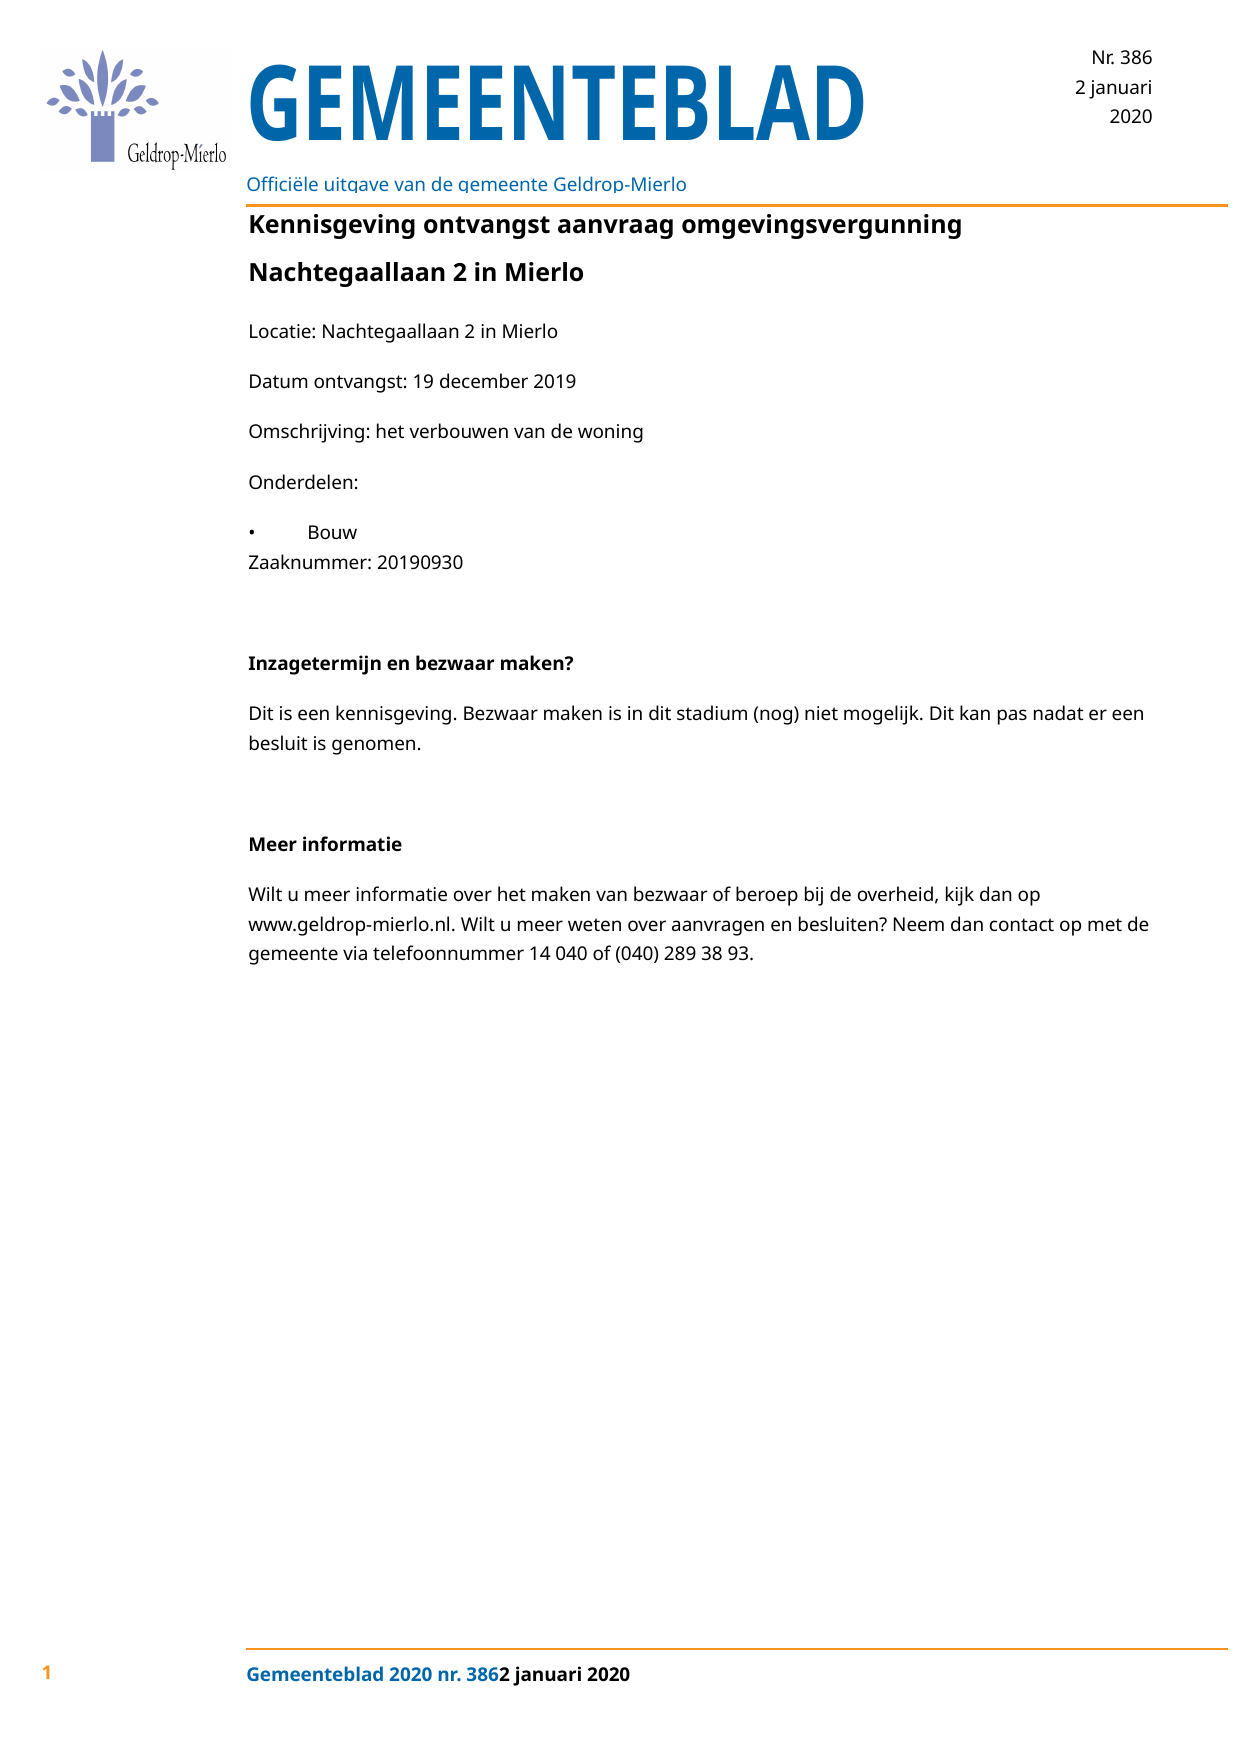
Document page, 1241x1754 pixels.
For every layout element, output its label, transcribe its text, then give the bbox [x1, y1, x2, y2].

text Kennisgeving ontvangst aanvraag omgevingsvergunning Nachtegaallaan 2 in Mierlo [248, 207, 1152, 288]
text Onderdelen: [248, 469, 1152, 495]
picture [41, 47, 231, 172]
text Meer informatie [248, 831, 1152, 857]
text Datum ontvangst: 19 december 2019 [248, 368, 1152, 394]
text Dit is een kennisgeving. Bezwaar maken is in dit stadium (nog) niet mogelijk. Dit kan pas nadat er een besluit is genomen. [248, 700, 1152, 756]
text Zaaknummer: 20190930 [248, 549, 1152, 575]
text Omschrijving: het verbouwen van de woning [248, 419, 1152, 444]
text Inzagetermijn en bezwaar maken? [248, 650, 1152, 676]
list Bouw [248, 519, 1152, 545]
text Locatie: Nachtegaallaan 2 in Mierlo [248, 318, 1152, 344]
text Wilt u meer informatie over het maken van bezwaar of beroep bij de overheid, kijk dan op www.geldrop-mierlo.nl. Wilt u meer weten over aanvragen en besluiten? Neem dan contact op met de gemeente via telefoonnummer 14 040 of (040) 289 38 93. [248, 881, 1152, 966]
